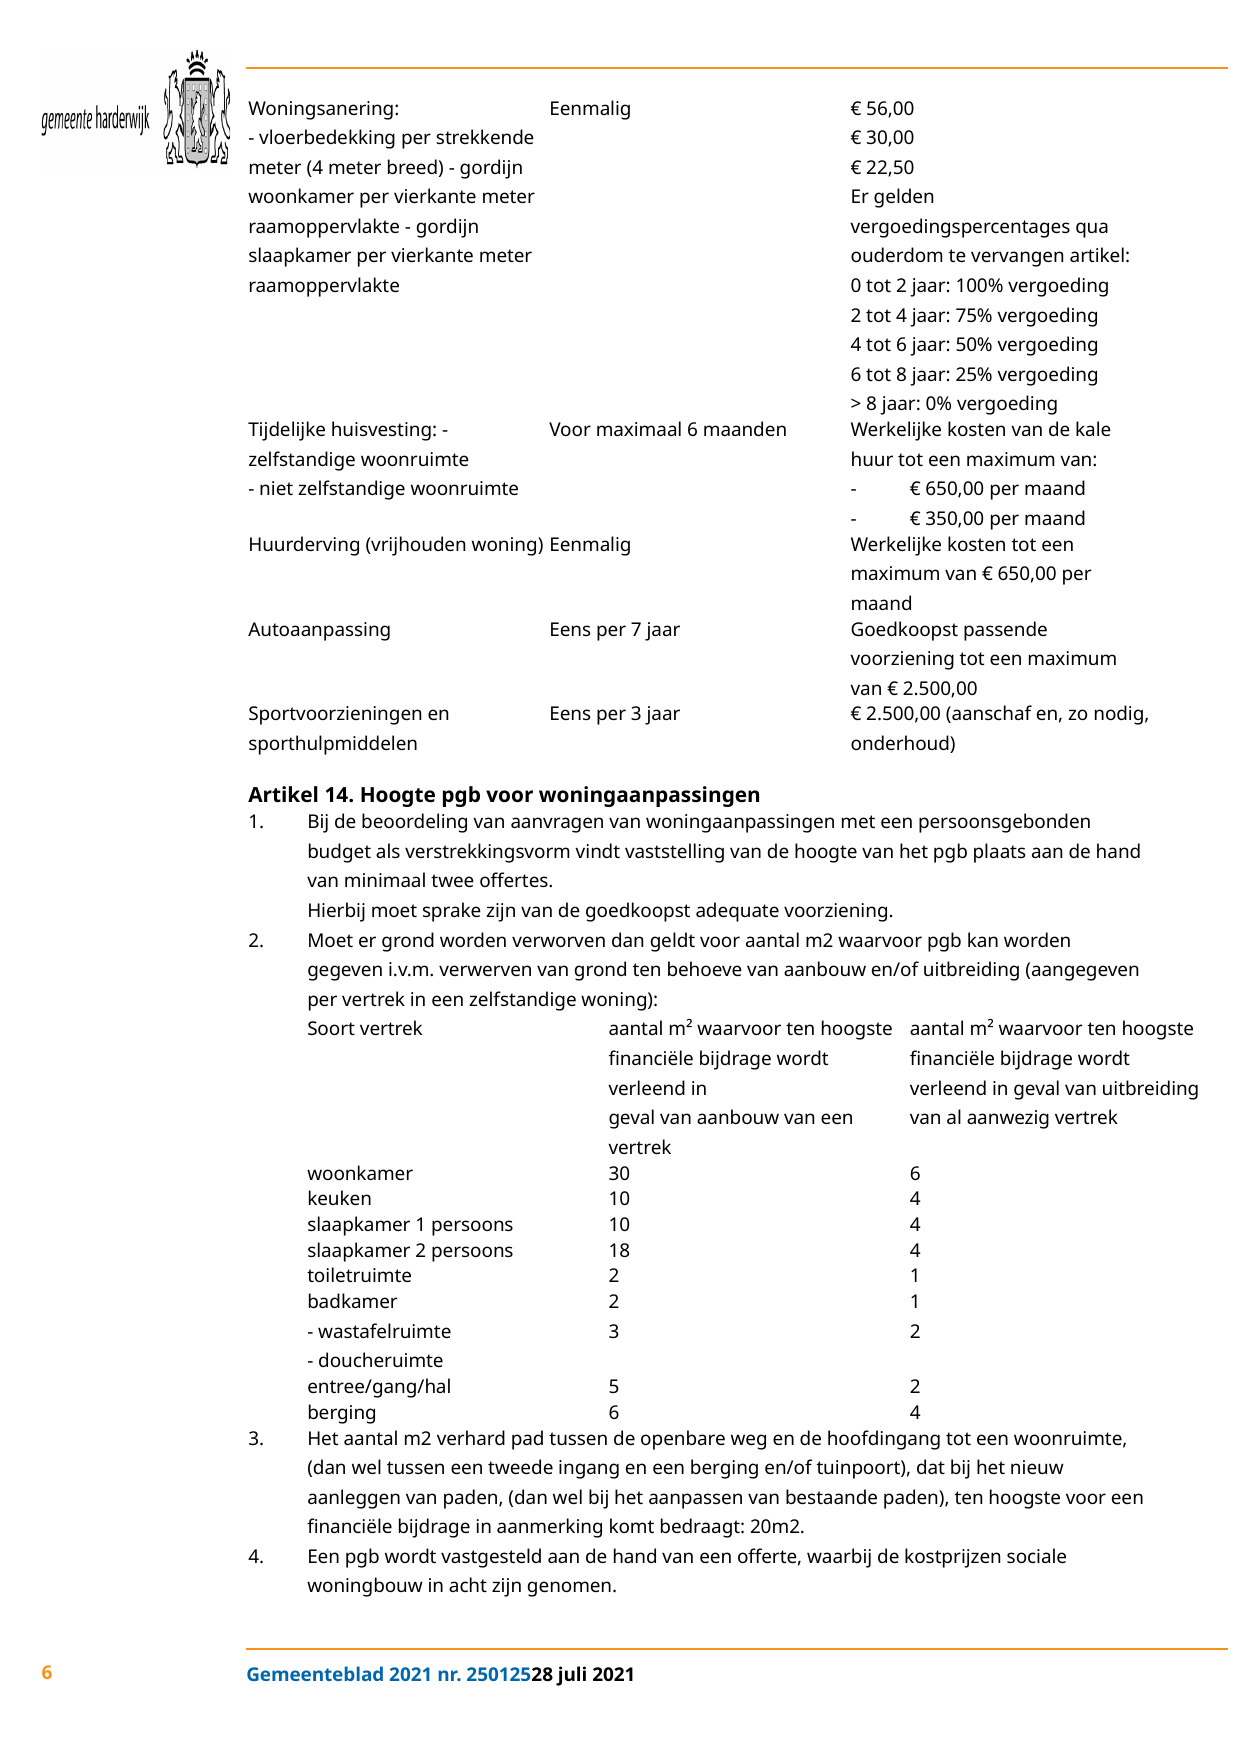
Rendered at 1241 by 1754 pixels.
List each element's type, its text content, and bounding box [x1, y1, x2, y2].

table_cell keuken [307, 1185, 608, 1211]
table_cell € 56,00 € 30,00 € 22,50 Er gelden vergoedingspercentages qua ouderdom te vervangen artikel: 0 tot 2 jaar: 100% vergoeding 2 tot 4 jaar: 75% vergoeding 4 tot 6 jaar: 50% vergoeding 6 tot 8 jaar: 25% vergoeding > 8 jaar: 0% vergoeding [850, 95, 1152, 416]
table_cell Woningsanering: - vloerbedekking per strekkende meter (4 meter breed) - gordijn woonkamer per vierkante meter raamoppervlakte - gordijn slaapkamer per vierkante meter raamoppervlakte [248, 95, 549, 416]
table_cell Werkelijke kosten van de kale huur tot een maximum van: € 650,00 per maand € 350,00 per maand [850, 416, 1152, 531]
picture [41, 47, 231, 172]
table_cell 10 [608, 1211, 909, 1237]
table_cell Eenmalig [549, 95, 850, 416]
list Bij de beoordeling van aanvragen van woningaanpassingen met een persoonsgebonden budget als verstrekkingsvorm vindt vaststelling van de hoogte van het pgb plaats aan de hand van minimaal twee offertes. [248, 808, 1152, 893]
table_header aantal m² waarvoor ten hoogste financiële bijdrage wordt verleend in geval van uitbreiding van al aanwezig vertrek [910, 1016, 1211, 1160]
table_cell Tijdelijke huisvesting: - zelfstandige woonruimte - niet zelfstandige woonruimte [248, 416, 549, 531]
table_cell 5 [608, 1373, 909, 1399]
table_cell 6 [608, 1399, 909, 1425]
table_cell Eenmalig [549, 531, 850, 616]
table_cell 2 3 [608, 1288, 909, 1373]
table_header Soort vertrek [307, 1016, 608, 1160]
list Een pgb wordt vastgesteld aan de hand van een offerte, waarbij de kostprijzen sociale woningbouw in acht zijn genomen. [248, 1543, 1152, 1598]
table_cell Eens per 7 jaar [549, 616, 850, 701]
table_cell 1 2 [910, 1288, 1211, 1373]
table_cell entree/gang/hal [307, 1373, 608, 1399]
list Moet er grond worden verworven dan geldt voor aantal m2 waarvoor pgb kan worden gegeven i.v.m. verwerven van grond ten behoeve van aanbouw en/of uitbreiding (aangegeven per vertrek in een zelfstandige woning): [248, 927, 1152, 1012]
table_cell 2 [608, 1263, 909, 1288]
table_cell 1 [910, 1263, 1211, 1288]
table_cell € 2.500,00 (aanschaf en, zo nodig, onderhoud) [850, 701, 1152, 756]
table_cell Sportvoorzieningen en sporthulpmiddelen [248, 701, 549, 756]
text Artikel 14. Hoogte pgb voor woningaanpassingen [248, 780, 1152, 808]
table_cell 4 [910, 1237, 1211, 1263]
table_cell Huurderving (vrijhouden woning) [248, 531, 549, 616]
table_cell badkamer - wastafelruimte - doucheruimte [307, 1288, 608, 1373]
table_cell 10 [608, 1185, 909, 1211]
table_cell Werkelijke kosten tot een maximum van € 650,00 per maand [850, 531, 1152, 616]
table_cell slaapkamer 1 persoons [307, 1211, 608, 1237]
table_cell 4 [910, 1211, 1211, 1237]
table_cell toiletruimte [307, 1263, 608, 1288]
list Hierbij moet sprake zijn van de goedkoopst adequate voorziening. [248, 897, 1152, 923]
table_cell Goedkoopst passende voorziening tot een maximum van € 2.500,00 [850, 616, 1152, 701]
table_cell slaapkamer 2 persoons [307, 1237, 608, 1263]
table_cell berging [307, 1399, 608, 1425]
table_cell 4 [910, 1185, 1211, 1211]
table_cell Voor maximaal 6 maanden [549, 416, 850, 531]
table_cell Autoaanpassing [248, 616, 549, 701]
table_cell 30 [608, 1160, 909, 1185]
table_cell 18 [608, 1237, 909, 1263]
table_cell 6 [910, 1160, 1211, 1185]
table_cell 4 [910, 1399, 1211, 1425]
table_cell Eens per 3 jaar [549, 701, 850, 756]
table_cell woonkamer [307, 1160, 608, 1185]
list Het aantal m2 verhard pad tussen de openbare weg en de hoofdingang tot een woonruimte, (dan wel tussen een tweede ingang en een berging en/of tuinpoort), dat bij het nieuw aanleggen van paden, (dan wel bij het aanpassen van bestaande paden), ten hoogste voor een financiële bijdrage in aanmerking komt bedraagt: 20m2. [248, 1425, 1152, 1539]
table_cell 2 [910, 1373, 1211, 1399]
table_header aantal m² waarvoor ten hoogste financiële bijdrage wordt verleend in geval van aanbouw van een vertrek [608, 1016, 909, 1160]
